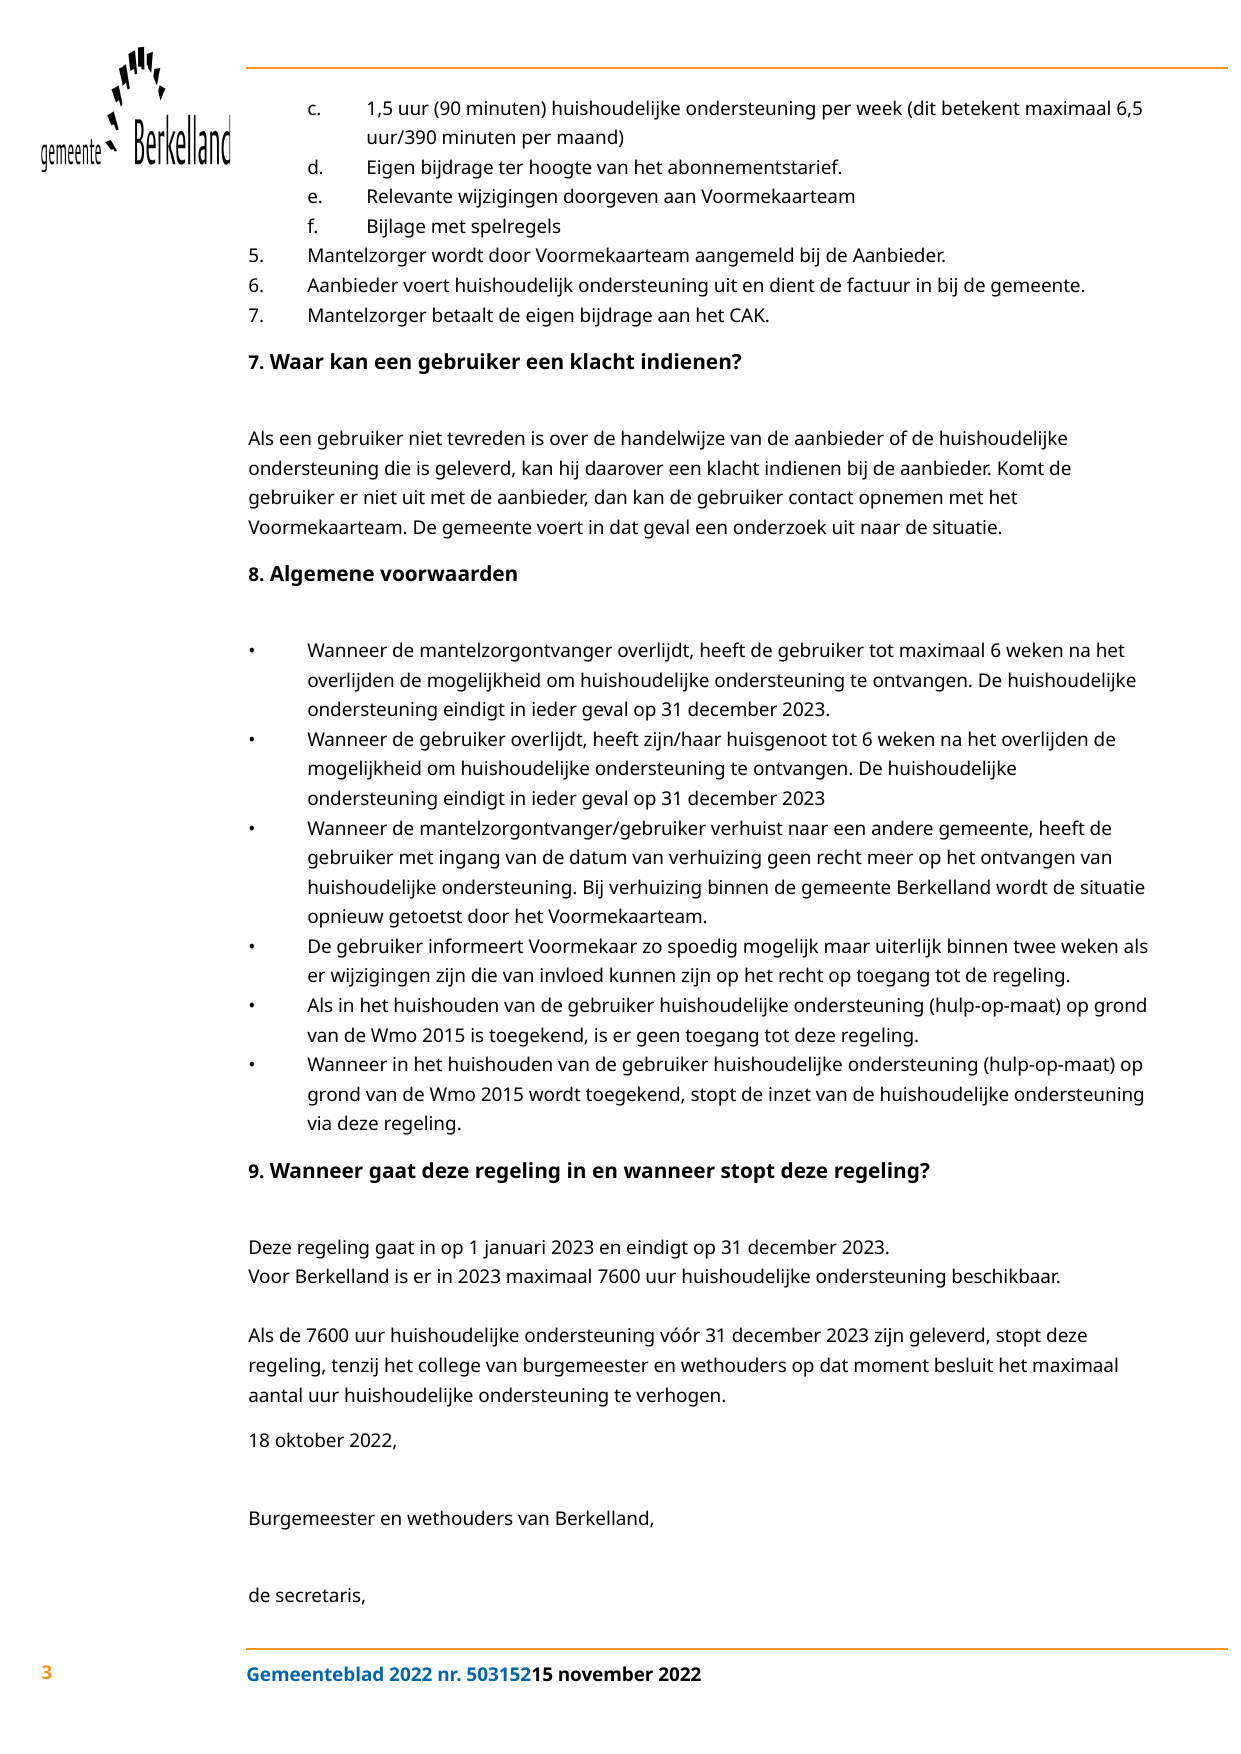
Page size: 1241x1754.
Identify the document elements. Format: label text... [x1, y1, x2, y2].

list Wanneer de gebruiker overlijdt, heeft zijn/haar huisgenoot tot 6 weken na het overlijden de mogelijkheid om huishoudelijke ondersteuning te ontvangen. De huishoudelijke ondersteuning eindigt in ieder geval op 31 december 2023 [248, 726, 1152, 811]
text 7. Waar kan een gebruiker een klacht indienen? [248, 347, 1152, 376]
list Mantelzorger betaalt de eigen bijdrage aan het CAK. [248, 302, 1152, 328]
text Voor Berkelland is er in 2023 maximaal 7600 uur huishoudelijke ondersteuning beschikbaar. [248, 1263, 1152, 1289]
list Als in het huishouden van de gebruiker huishoudelijke ondersteuning (hulp-op-maat) op grond van de Wmo 2015 is toegekend, is er geen toegang tot deze regeling. [248, 992, 1152, 1048]
list Aanbieder voert huishoudelijk ondersteuning uit en dient de factuur in bij de gemeente. [248, 272, 1152, 298]
list Wanneer in het huishouden van de gebruiker huishoudelijke ondersteuning (hulp-op-maat) op grond van de Wmo 2015 wordt toegekend, stopt de inzet van de huishoudelijke ondersteuning via deze regeling. [248, 1051, 1152, 1136]
text 18 oktober 2022, [248, 1427, 1152, 1453]
list Mantelzorger wordt door Voormekaarteam aangemeld bij de Aanbieder. [248, 243, 1152, 268]
text Als de 7600 uur huishoudelijke ondersteuning vóór 31 december 2023 zijn geleverd, stopt deze regeling, tenzij het college van burgemeester en wethouders op dat moment besluit het maximaal aantal uur huishoudelijke ondersteuning te verhogen. [248, 1323, 1152, 1408]
list Eigen bijdrage ter hoogte van het abonnementstarief. [307, 154, 1152, 180]
list Relevante wijzigingen doorgeven aan Voormekaarteam [307, 183, 1152, 209]
text Als een gebruiker niet tevreden is over de handelwijze van de aanbieder of de huishoudelijke ondersteuning die is geleverd, kan hij daarover een klacht indienen bij de aanbieder. Komt de gebruiker er niet uit met de aanbieder, dan kan de gebruiker contact opnemen met het Voormekaarteam. De gemeente voert in dat geval een onderzoek uit naar de situatie. [248, 425, 1152, 540]
list Wanneer de mantelzorgontvanger/gebruiker verhuist naar een andere gemeente, heeft de gebruiker met ingang van de datum van verhuizing geen recht meer op het ontvangen van huishoudelijke ondersteuning. Bij verhuizing binnen de gemeente Berkelland wordt de situatie opnieuw getoetst door het Voormekaarteam. [248, 815, 1152, 929]
picture [41, 47, 231, 172]
text Deze regeling gaat in op 1 januari 2023 en eindigt op 31 december 2023. [248, 1234, 1152, 1260]
text 8. Algemene voorwaarden [248, 559, 1152, 588]
list De gebruiker informeert Voormekaar zo spoedig mogelijk maar uiterlijk binnen twee weken als er wijzigingen zijn die van invloed kunnen zijn op het recht op toegang tot de regeling. [248, 933, 1152, 988]
text de secretaris, [248, 1582, 1152, 1608]
list 1,5 uur (90 minuten) huishoudelijke ondersteuning per week (dit betekent maximaal 6,5 uur/390 minuten per maand) [307, 95, 1152, 150]
list Wanneer de mantelzorgontvanger overlijdt, heeft de gebruiker tot maximaal 6 weken na het overlijden de mogelijkheid om huishoudelijke ondersteuning te ontvangen. De huishoudelijke ondersteuning eindigt in ieder geval op 31 december 2023. [248, 637, 1152, 722]
text Burgemeester en wethouders van Berkelland, [248, 1505, 1152, 1530]
text 9. Wanneer gaat deze regeling in en wanneer stopt deze regeling? [248, 1156, 1152, 1185]
list Bijlage met spelregels [307, 213, 1152, 239]
